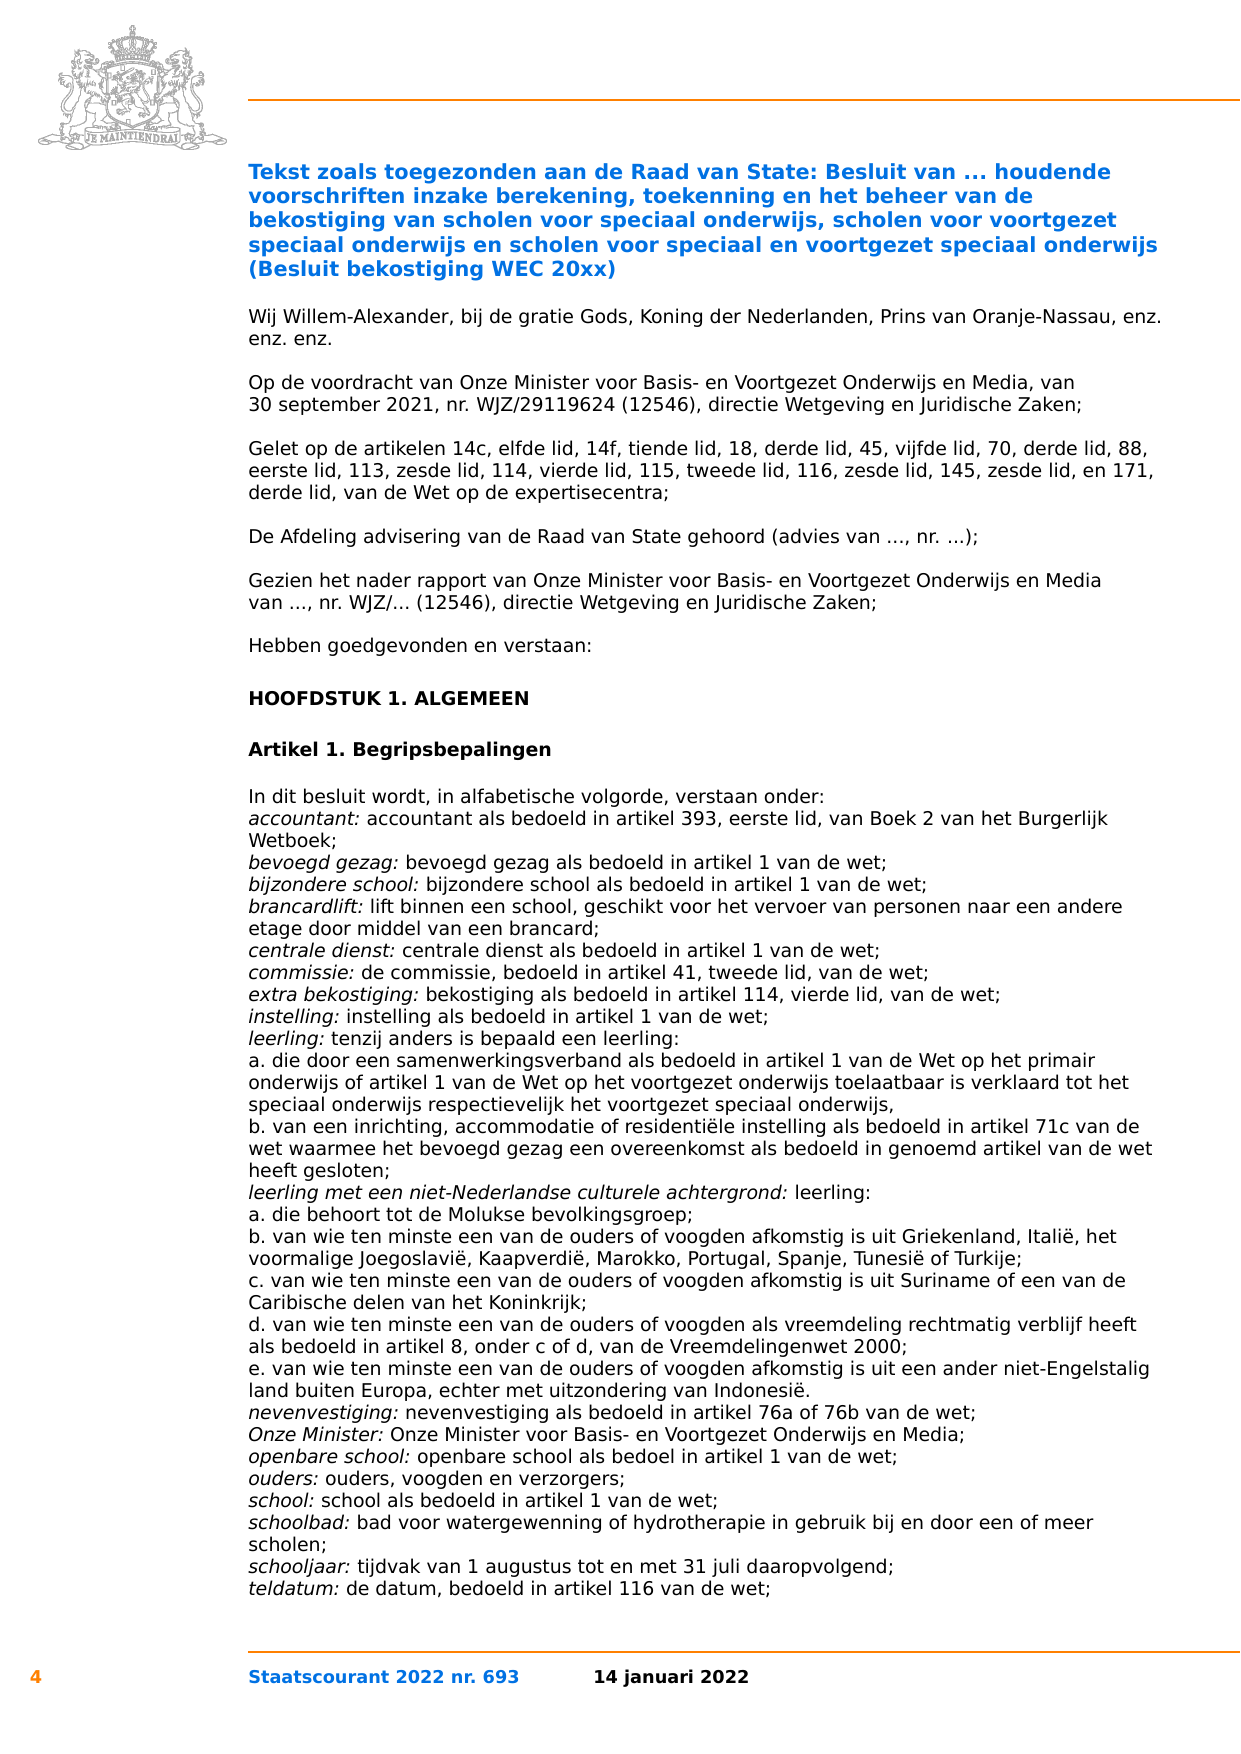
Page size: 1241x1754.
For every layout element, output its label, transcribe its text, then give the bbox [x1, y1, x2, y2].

text teldatum: de datum, bedoeld in artikel 116 van de wet; [248, 1578, 1163, 1599]
text nevenvestiging: nevenvestiging als bedoeld in artikel 76a of 76b van de wet; [248, 1402, 1163, 1424]
text In dit besluit wordt, in alfabetische volgorde, verstaan onder: [248, 786, 1163, 808]
text accountant: accountant als bedoeld in artikel 393, eerste lid, van Boek 2 van het Burgerlijk Wetboek; [248, 808, 1163, 852]
text bijzondere school: bijzondere school als bedoeld in artikel 1 van de wet; [248, 874, 1163, 896]
text openbare school: openbare school als bedoel in artikel 1 van de wet; [248, 1446, 1163, 1468]
text Gezien het nader rapport van Onze Minister voor Basis- en Voortgezet Onderwijs en Media van ..., nr. WJZ/... (12546), directie Wetgeving en Juridische Zaken; [248, 569, 1163, 613]
text a. die door een samenwerkingsverband als bedoeld in artikel 1 van de Wet op het primair onderwijs of artikel 1 van de Wet op het voortgezet onderwijs toelaatbaar is verklaard tot het speciaal onderwijs respectievelijk het voortgezet speciaal onderwijs, [248, 1050, 1163, 1116]
text Wij Willem-Alexander, bij de gratie Gods, Koning der Nederlanden, Prins van Oranje-Nassau, enz. enz. enz. [248, 306, 1163, 350]
text ouders: ouders, voogden en verzorgers; [248, 1468, 1163, 1490]
text De Afdeling advisering van de Raad van State gehoord (advies van ..., nr. ...); [248, 526, 1163, 548]
text leerling met een niet-Nederlandse culturele achtergrond: leerling: [248, 1182, 1163, 1204]
text e. van wie ten minste een van de ouders of voogden afkomstig is uit een ander niet-Engelstalig land buiten Europa, echter met uitzondering van Indonesië. [248, 1358, 1163, 1402]
text bevoegd gezag: bevoegd gezag als bedoeld in artikel 1 van de wet; [248, 852, 1163, 874]
subtitle Artikel 1. Begripsbepalingen [248, 739, 1163, 761]
text brancardlift: lift binnen een school, geschikt voor het vervoer van personen naar een andere etage door middel van een brancard; [248, 896, 1163, 940]
text b. van wie ten minste een van de ouders of voogden afkomstig is uit Griekenland, Italië, het voormalige Joegoslavië, Kaapverdië, Marokko, Portugal, Spanje, Tunesië of Turkije; [248, 1226, 1163, 1270]
picture [38, 25, 227, 150]
subtitle HOOFDSTUK 1. ALGEMEEN [248, 687, 1163, 709]
text b. van een inrichting, accommodatie of residentiële instelling als bedoeld in artikel 71c van de wet waarmee het bevoegd gezag een overeenkomst als bedoeld in genoemd artikel van de wet heeft gesloten; [248, 1116, 1163, 1182]
text Gelet op de artikelen 14c, elfde lid, 14f, tiende lid, 18, derde lid, 45, vijfde lid, 70, derde lid, 88, eerste lid, 113, zesde lid, 114, vierde lid, 115, tweede lid, 116, zesde lid, 145, zesde lid, en 171, derde lid, van de Wet op de expertisecentra; [248, 438, 1163, 504]
text centrale dienst: centrale dienst als bedoeld in artikel 1 van de wet; [248, 940, 1163, 962]
text d. van wie ten minste een van de ouders of voogden als vreemdeling rechtmatig verblijf heeft als bedoeld in artikel 8, onder c of d, van de Vreemdelingenwet 2000; [248, 1314, 1163, 1358]
text leerling: tenzij anders is bepaald een leerling: [248, 1028, 1163, 1050]
subtitle Tekst zoals toegezonden aan de Raad van State: Besluit van ... houdende voorschriften inzake berekening, toekenning en het beheer van de bekostiging van scholen voor speciaal onderwijs, scholen voor voortgezet speciaal onderwijs en scholen voor speciaal en voortgezet speciaal onderwijs (Besluit bekostiging WEC 20xx) [248, 160, 1163, 281]
text Hebben goedgevonden en verstaan: [248, 635, 1163, 657]
text Op de voordracht van Onze Minister voor Basis- en Voortgezet Onderwijs en Media, van 30 september 2021, nr. WJZ/29119624 (12546), directie Wetgeving en Juridische Zaken; [248, 372, 1163, 416]
text schooljaar: tijdvak van 1 augustus tot en met 31 juli daaropvolgend; [248, 1556, 1163, 1578]
text extra bekostiging: bekostiging als bedoeld in artikel 114, vierde lid, van de wet; [248, 984, 1163, 1006]
text a. die behoort tot de Molukse bevolkingsgroep; [248, 1204, 1163, 1226]
text commissie: de commissie, bedoeld in artikel 41, tweede lid, van de wet; [248, 962, 1163, 984]
text c. van wie ten minste een van de ouders of voogden afkomstig is uit Suriname of een van de Caribische delen van het Koninkrijk; [248, 1270, 1163, 1314]
text schoolbad: bad voor watergewenning of hydrotherapie in gebruik bij en door een of meer scholen; [248, 1512, 1163, 1556]
text Onze Minister: Onze Minister voor Basis- en Voortgezet Onderwijs en Media; [248, 1424, 1163, 1446]
text instelling: instelling als bedoeld in artikel 1 van de wet; [248, 1006, 1163, 1028]
text school: school als bedoeld in artikel 1 van de wet; [248, 1490, 1163, 1512]
